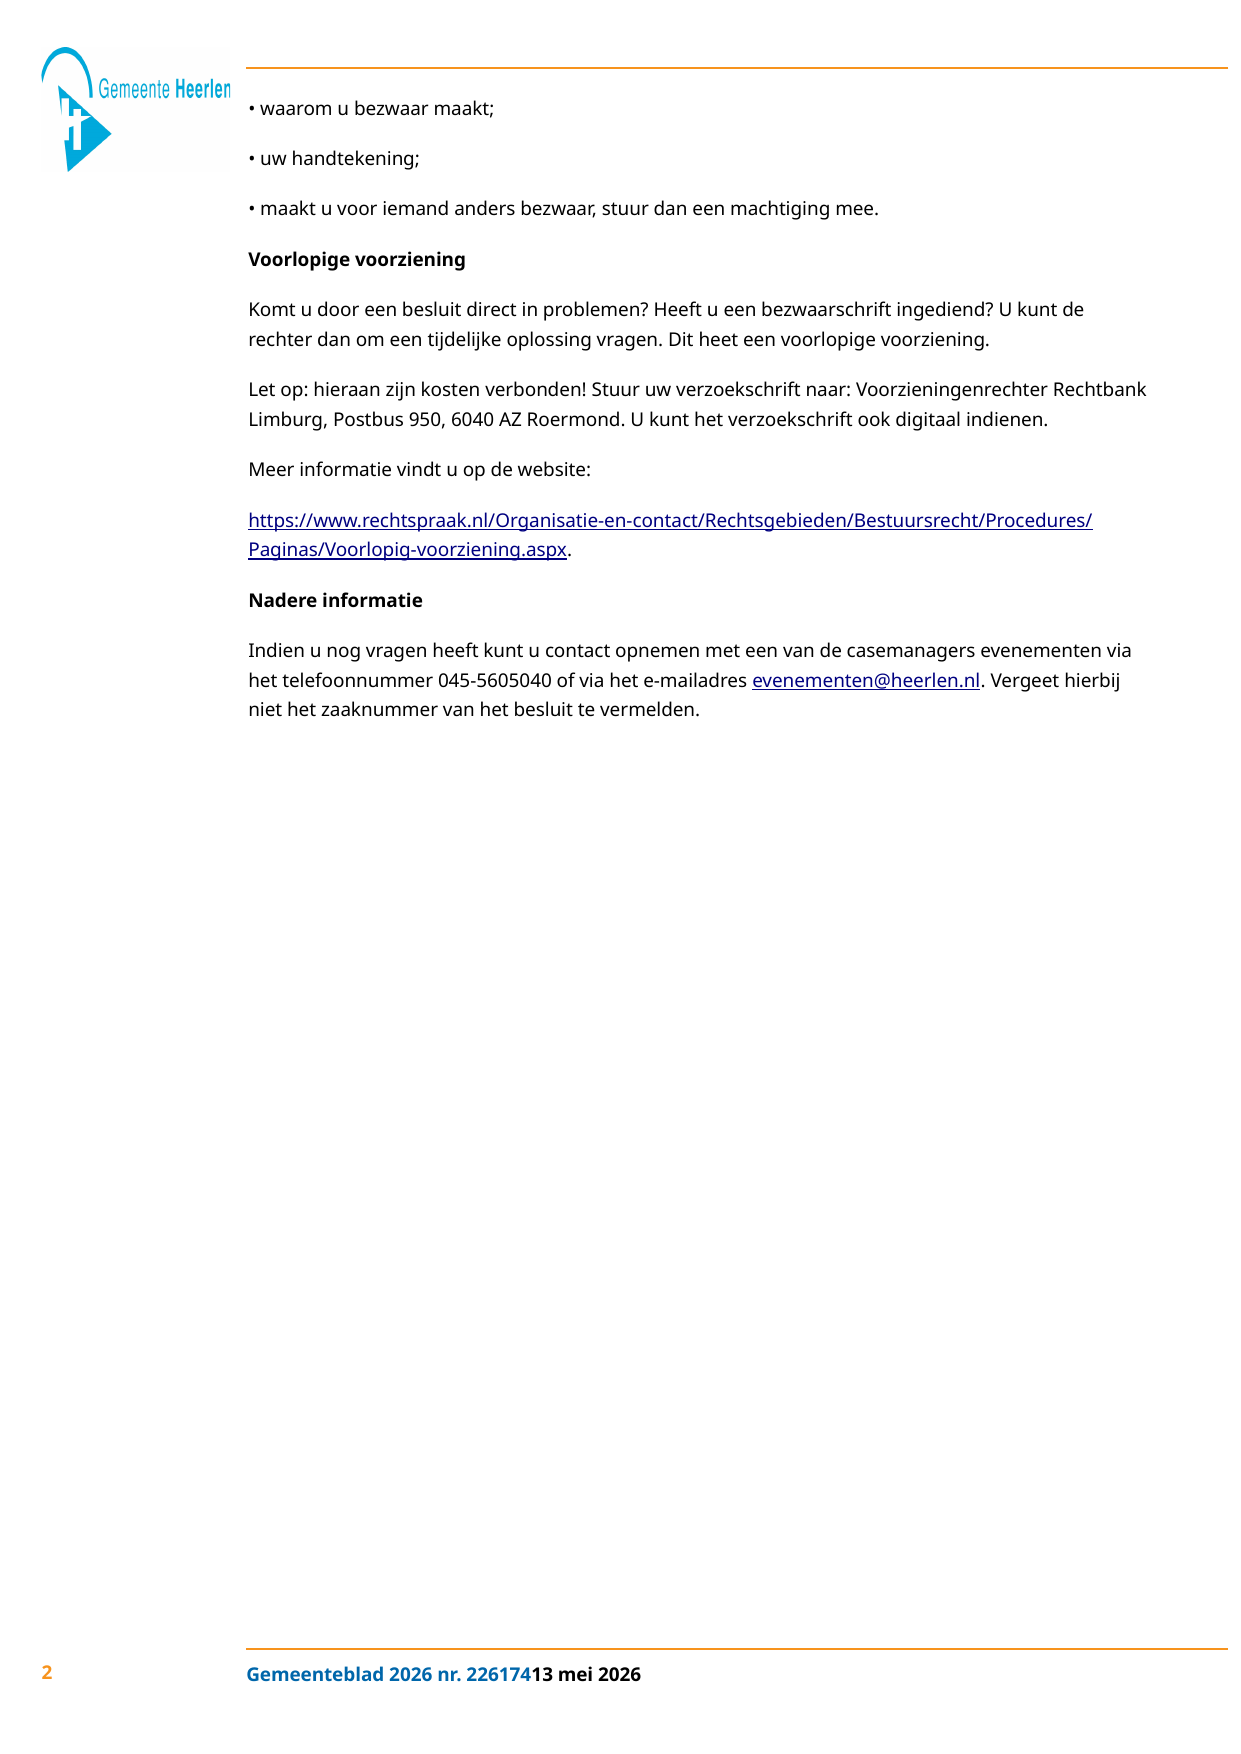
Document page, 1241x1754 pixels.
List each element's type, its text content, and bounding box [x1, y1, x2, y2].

text Indien u nog vragen heeft kunt u contact opnemen met een van de casemanagers evenementen via het telefoonnummer 045-5605040 of via het e-mailadres evenementen@heerlen.nl. Vergeet hierbij niet het zaaknummer van het besluit te vermelden. [248, 637, 1152, 722]
text Let op: hieraan zijn kosten verbonden! Stuur uw verzoekschrift naar: Voorzieningenrechter Rechtbank Limburg, Postbus 950, 6040 AZ Roermond. U kunt het verzoekschrift ook digitaal indienen. [248, 376, 1152, 432]
text Meer informatie vindt u op de website: [248, 456, 1152, 482]
text • waarom u bezwaar maakt; [248, 95, 1152, 121]
text • uw handtekening; [248, 145, 1152, 171]
text • maakt u voor iemand anders bezwaar, stuur dan een machtiging mee. [248, 196, 1152, 221]
text Komt u door een besluit direct in problemen? Heeft u een bezwaarschrift ingediend? U kunt de rechter dan om een tijdelijke oplossing vragen. Dit heet een voorlopige voorziening. [248, 296, 1152, 352]
picture [41, 47, 59, 70]
text Voorlopige voorziening [248, 246, 1152, 272]
text Nadere informatie [248, 587, 1152, 613]
picture [41, 47, 231, 172]
text https://www.rechtspraak.nl/Organisatie-en-contact/Rechtsgebieden/Bestuursrecht/Procedures/Paginas/Voorlopig-voorziening.aspx. [248, 507, 1152, 562]
